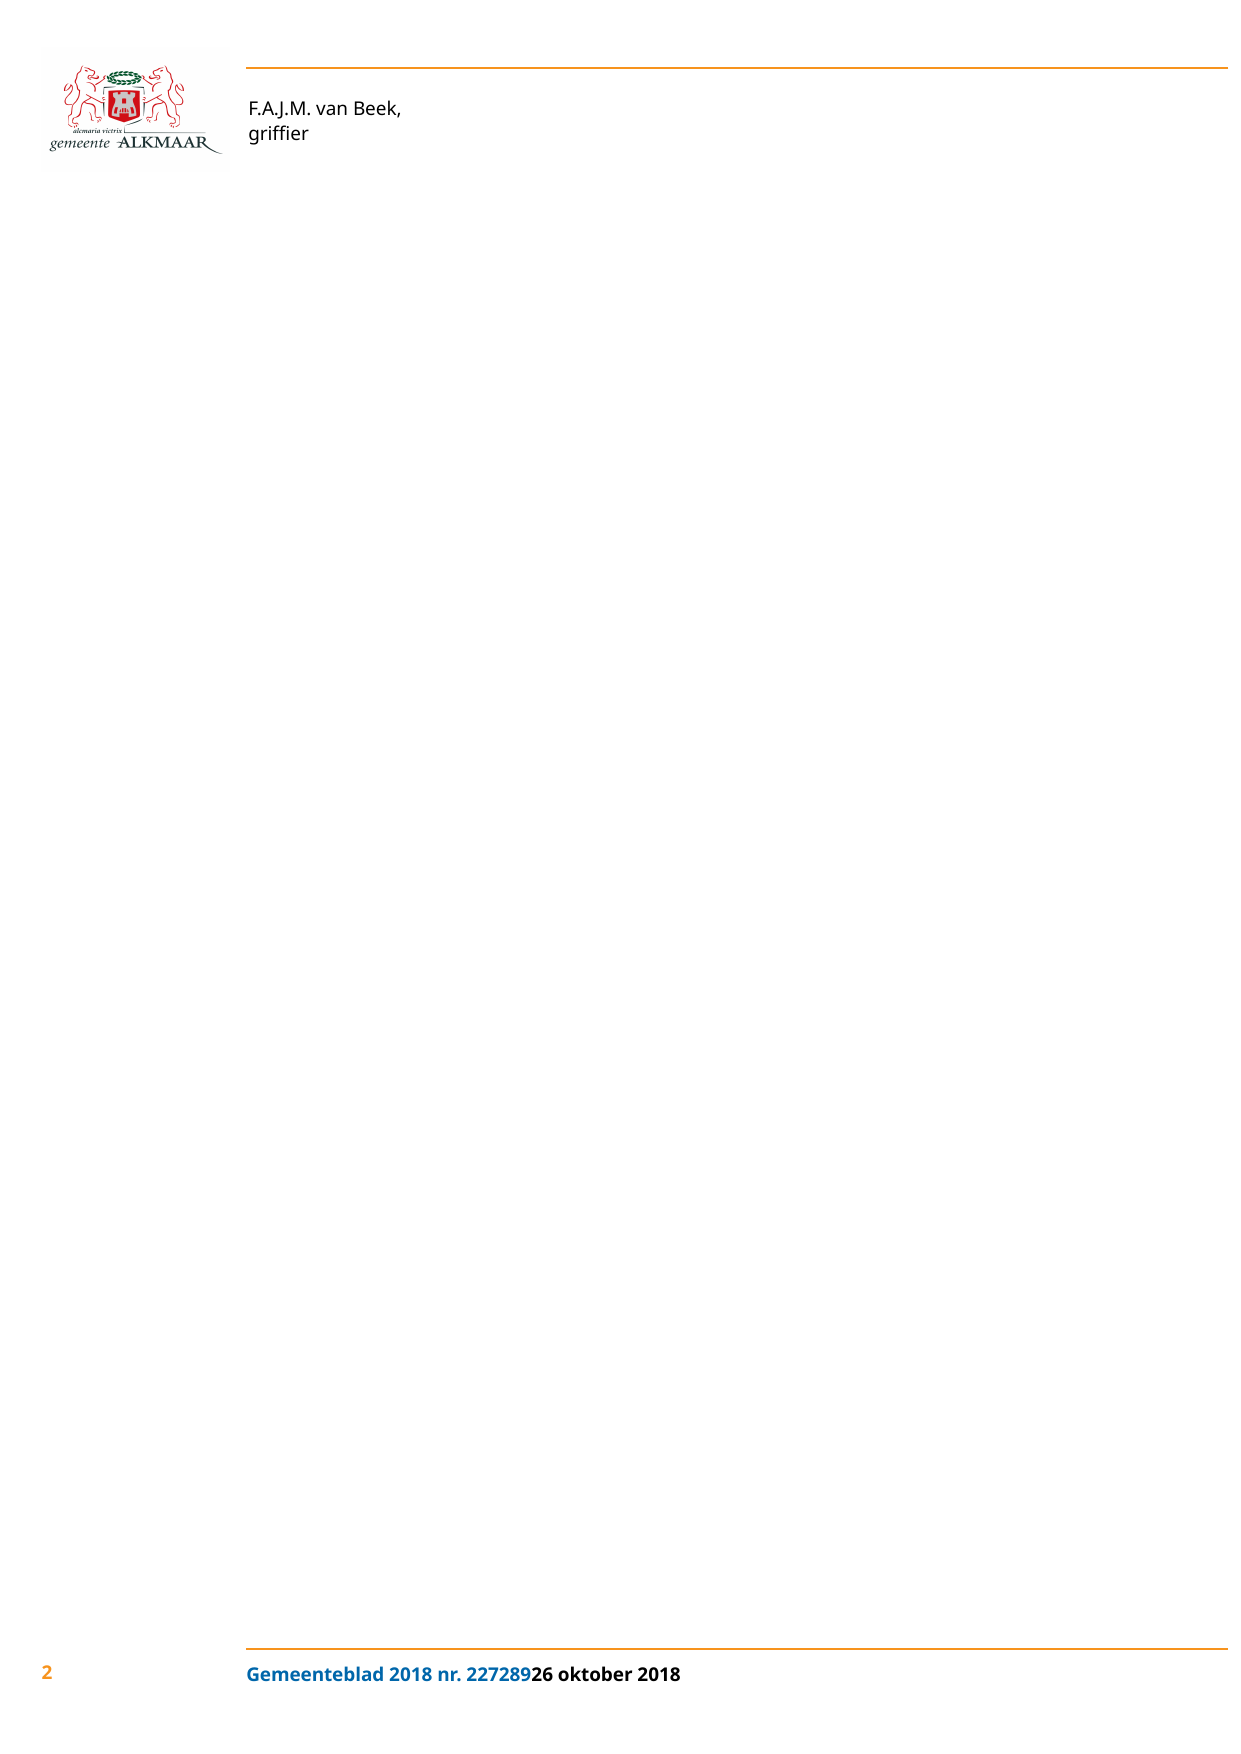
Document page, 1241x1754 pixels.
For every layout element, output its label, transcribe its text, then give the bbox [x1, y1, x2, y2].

text F.A.J.M. van Beek, [248, 95, 1152, 121]
picture [41, 47, 231, 172]
text griffier [248, 121, 1152, 146]
